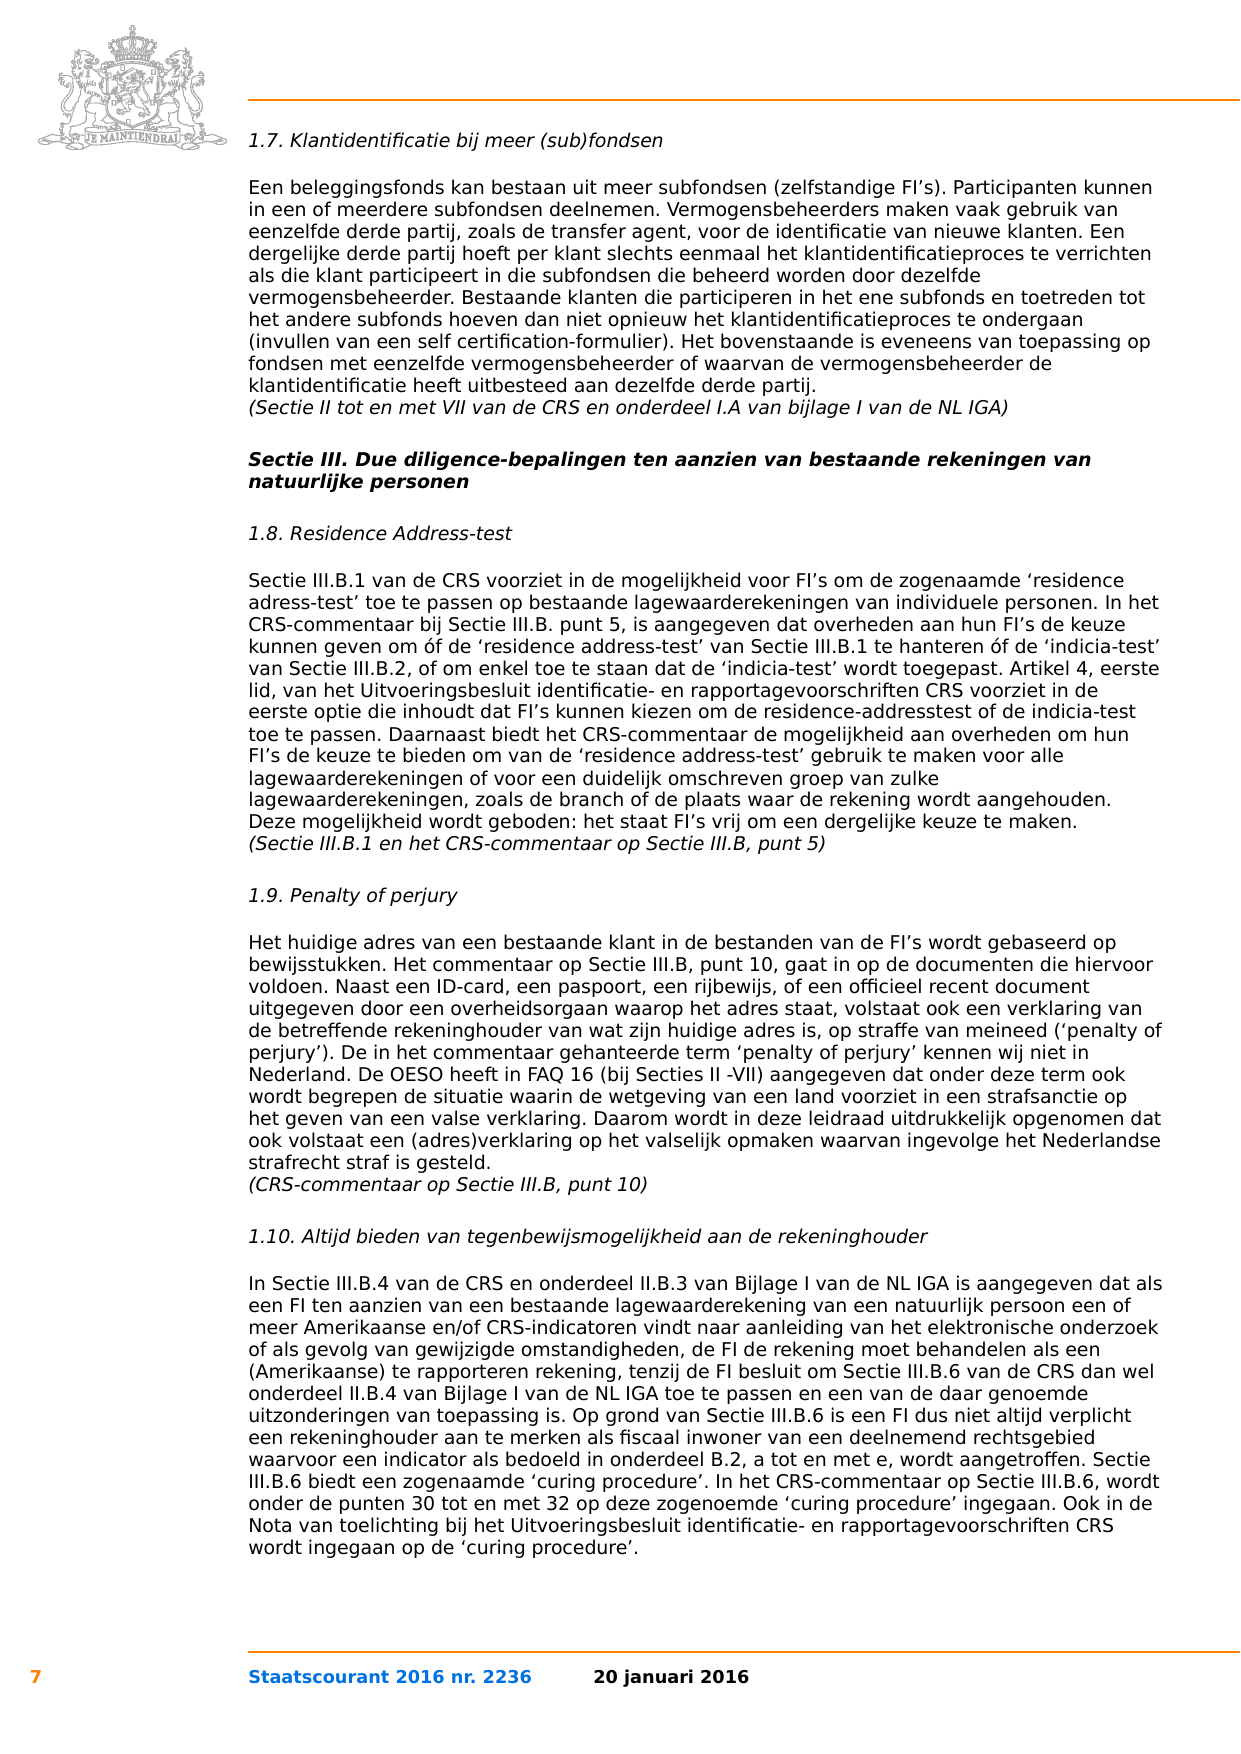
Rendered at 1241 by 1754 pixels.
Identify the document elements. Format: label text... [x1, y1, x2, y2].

subtitle 1.7. Klantidentificatie bij meer (sub)fondsen [248, 130, 1163, 152]
text (Sectie III.B.1 en het CRS-commentaar op Sectie III.B, punt 5) [248, 833, 1163, 855]
text Sectie III.B.1 van de CRS voorziet in de mogelijkheid voor FI’s om de zogenaamde ‘residence adress-test’ toe te passen op bestaande lagewaarderekeningen van individuele personen. In het CRS-commentaar bij Sectie III.B. punt 5, is aangegeven dat overheden aan hun FI’s de keuze kunnen geven om óf de ‘residence address-test’ van Sectie III.B.1 te hanteren óf de ‘indicia-test’ van Sectie III.B.2, of om enkel toe te staan dat de ‘indicia-test’ wordt toegepast. Artikel 4, eerste lid, van het Uitvoeringsbesluit identificatie- en rapportagevoorschriften CRS voorziet in de eerste optie die inhoudt dat FI’s kunnen kiezen om de residence-addresstest of de indicia-test toe te passen. Daarnaast biedt het CRS-commentaar de mogelijkheid aan overheden om hun FI’s de keuze te bieden om van de ‘residence address-test’ gebruik te maken voor alle lagewaarderekeningen of voor een duidelijk omschreven groep van zulke lagewaarderekeningen, zoals de branch of de plaats waar de rekening wordt aangehouden. Deze mogelijkheid wordt geboden: het staat FI’s vrij om een dergelijke keuze te maken. [248, 569, 1163, 833]
subtitle 1.8. Residence Address-test [248, 523, 1163, 544]
text Een beleggingsfonds kan bestaan uit meer subfondsen (zelfstandige FI’s). Participanten kunnen in een of meerdere subfondsen deelnemen. Vermogensbeheerders maken vaak gebruik van eenzelfde derde partij, zoals de transfer agent, voor de identificatie van nieuwe klanten. Een dergelijke derde partij hoeft per klant slechts eenmaal het klantidentificatieproces te verrichten als die klant participeert in die subfondsen die beheerd worden door dezelfde vermogensbeheerder. Bestaande klanten die participeren in het ene subfonds en toetreden tot het andere subfonds hoeven dan niet opnieuw het klantidentificatieproces te ondergaan (invullen van een self certification-formulier). Het bovenstaande is eveneens van toepassing op fondsen met eenzelfde vermogensbeheerder of waarvan de vermogensbeheerder de klantidentificatie heeft uitbesteed aan dezelfde derde partij. [248, 177, 1163, 397]
picture [38, 25, 227, 150]
subtitle Sectie III. Due diligence-bepalingen ten aanzien van bestaande rekeningen van natuurlijke personen [248, 449, 1163, 493]
subtitle 1.9. Penalty of perjury [248, 885, 1163, 907]
subtitle 1.10. Altijd bieden van tegenbewijsmogelijkheid aan de rekeninghouder [248, 1226, 1163, 1248]
text Het huidige adres van een bestaande klant in de bestanden van de FI’s wordt gebaseerd op bewijsstukken. Het commentaar op Sectie III.B, punt 10, gaat in op de documenten die hiervoor voldoen. Naast een ID-card, een paspoort, een rijbewijs, of een officieel recent document uitgegeven door een overheidsorgaan waarop het adres staat, volstaat ook een verklaring van de betreffende rekeninghouder van wat zijn huidige adres is, op straffe van meineed (‘penalty of perjury’). De in het commentaar gehanteerde term ‘penalty of perjury’ kennen wij niet in Nederland. De OESO heeft in FAQ 16 (bij Secties II -VII) aangegeven dat onder deze term ook wordt begrepen de situatie waarin de wetgeving van een land voorziet in een strafsanctie op het geven van een valse verklaring. Daarom wordt in deze leidraad uitdrukkelijk opgenomen dat ook volstaat een (adres)verklaring op het valselijk opmaken waarvan ingevolge het Nederlandse strafrecht straf is gesteld. [248, 932, 1163, 1174]
text (Sectie II tot en met VII van de CRS en onderdeel I.A van bijlage I van de NL IGA) [248, 397, 1163, 419]
text In Sectie III.B.4 van de CRS en onderdeel II.B.3 van Bijlage I van de NL IGA is aangegeven dat als een FI ten aanzien van een bestaande lagewaarderekening van een natuurlijk persoon een of meer Amerikaanse en/of CRS-indicatoren vindt naar aanleiding van het elektronische onderzoek of als gevolg van gewijzigde omstandigheden, de FI de rekening moet behandelen als een (Amerikaanse) te rapporteren rekening, tenzij de FI besluit om Sectie III.B.6 van de CRS dan wel onderdeel II.B.4 van Bijlage I van de NL IGA toe te passen en een van de daar genoemde uitzonderingen van toepassing is. Op grond van Sectie III.B.6 is een FI dus niet altijd verplicht een rekeninghouder aan te merken als fiscaal inwoner van een deelnemend rechtsgebied waarvoor een indicator als bedoeld in onderdeel B.2, a tot en met e, wordt aangetroffen. Sectie III.B.6 biedt een zogenaamde ‘curing procedure’. In het CRS-commentaar op Sectie III.B.6, wordt onder de punten 30 tot en met 32 op deze zogenoemde ‘curing procedure’ ingegaan. Ook in de Nota van toelichting bij het Uitvoeringsbesluit identificatie- en rapportagevoorschriften CRS wordt ingegaan op de ‘curing procedure’. [248, 1273, 1163, 1559]
text (CRS-commentaar op Sectie III.B, punt 10) [248, 1174, 1163, 1196]
